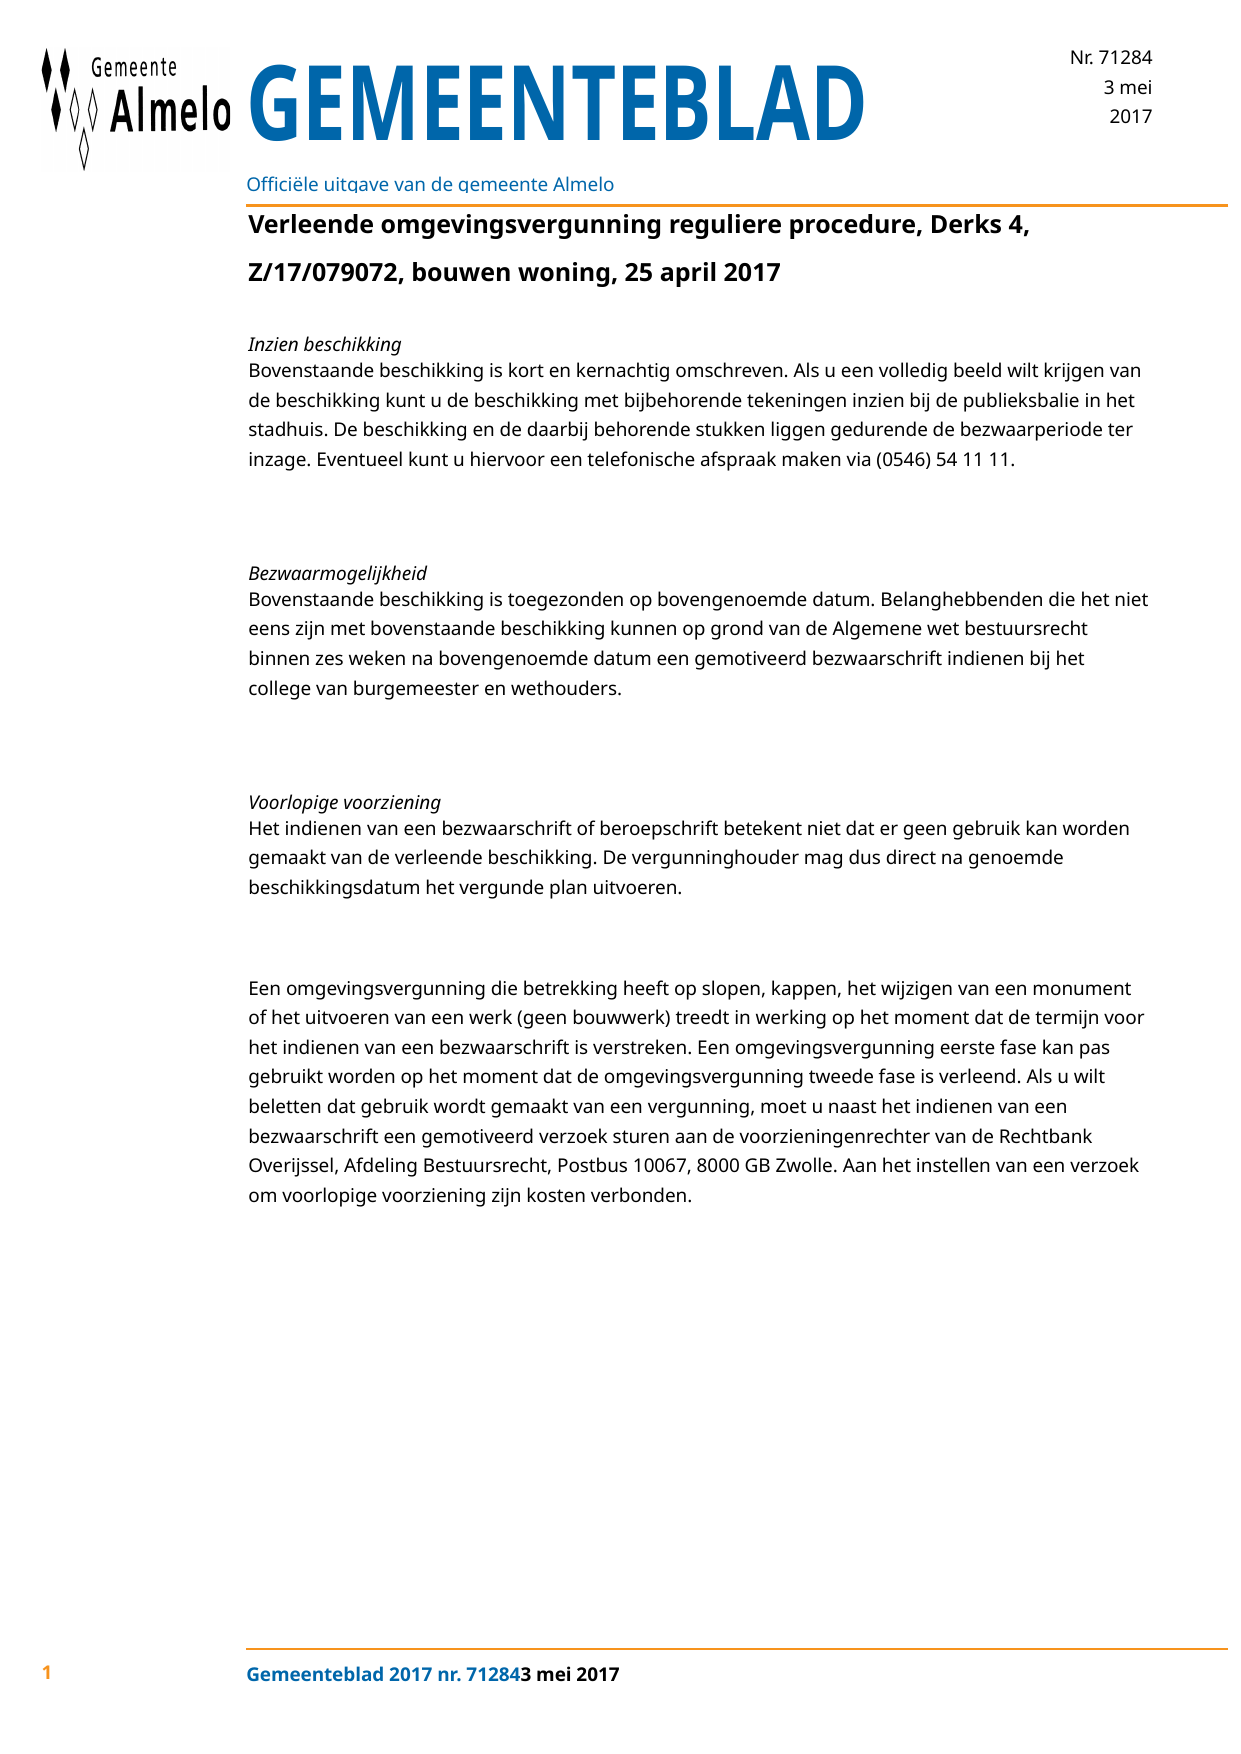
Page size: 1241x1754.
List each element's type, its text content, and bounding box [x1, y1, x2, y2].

picture [41, 47, 231, 172]
text Bezwaarmogelijkheid [248, 560, 1152, 586]
text Voorlopige voorziening [248, 789, 1152, 815]
text Bovenstaande beschikking is kort en kernachtig omschreven. Als u een volledig beeld wilt krijgen van de beschikking kunt u de beschikking met bijbehorende tekeningen inzien bij de publieksbalie in het stadhuis. De beschikking en de daarbij behorende stukken liggen gedurende de bezwaarperiode ter inzage. Eventueel kunt u hiervoor een telefonische afspraak maken via (0546) 54 11 11. [248, 357, 1152, 472]
text Bovenstaande beschikking is toegezonden op bovengenoemde datum. Belanghebbenden die het niet eens zijn met bovenstaande beschikking kunnen op grond van de Algemene wet bestuursrecht binnen zes weken na bovengenoemde datum een gemotiveerd bezwaarschrift indienen bij het college van burgemeester en wethouders. [248, 586, 1152, 701]
text Het indienen van een bezwaarschrift of beroepschrift betekent niet dat er geen gebruik kan worden gemaakt van de verleende beschikking. De vergunninghouder mag dus direct na genoemde beschikkingsdatum het vergunde plan uitvoeren. [248, 815, 1152, 900]
text Inzien beschikking [248, 331, 1152, 357]
text Een omgevingsvergunning die betrekking heeft op slopen, kappen, het wijzigen van een monument of het uitvoeren van een werk (geen bouwwerk) treedt in werking op het moment dat de termijn voor het indienen van een bezwaarschrift is verstreken. Een omgevingsvergunning eerste fase kan pas gebruikt worden op het moment dat de omgevingsvergunning tweede fase is verleend. Als u wilt beletten dat gebruik wordt gemaakt van een vergunning, moet u naast het indienen van een bezwaarschrift een gemotiveerd verzoek sturen aan de voorzieningenrechter van de Rechtbank Overijssel, Afdeling Bestuursrecht, Postbus 10067, 8000 GB Zwolle. Aan het instellen van een verzoek om voorlopige voorziening zijn kosten verbonden. [248, 975, 1152, 1208]
text Verleende omgevingsvergunning reguliere procedure, Derks 4, Z/17/079072, bouwen woning, 25 april 2017 [248, 207, 1152, 288]
